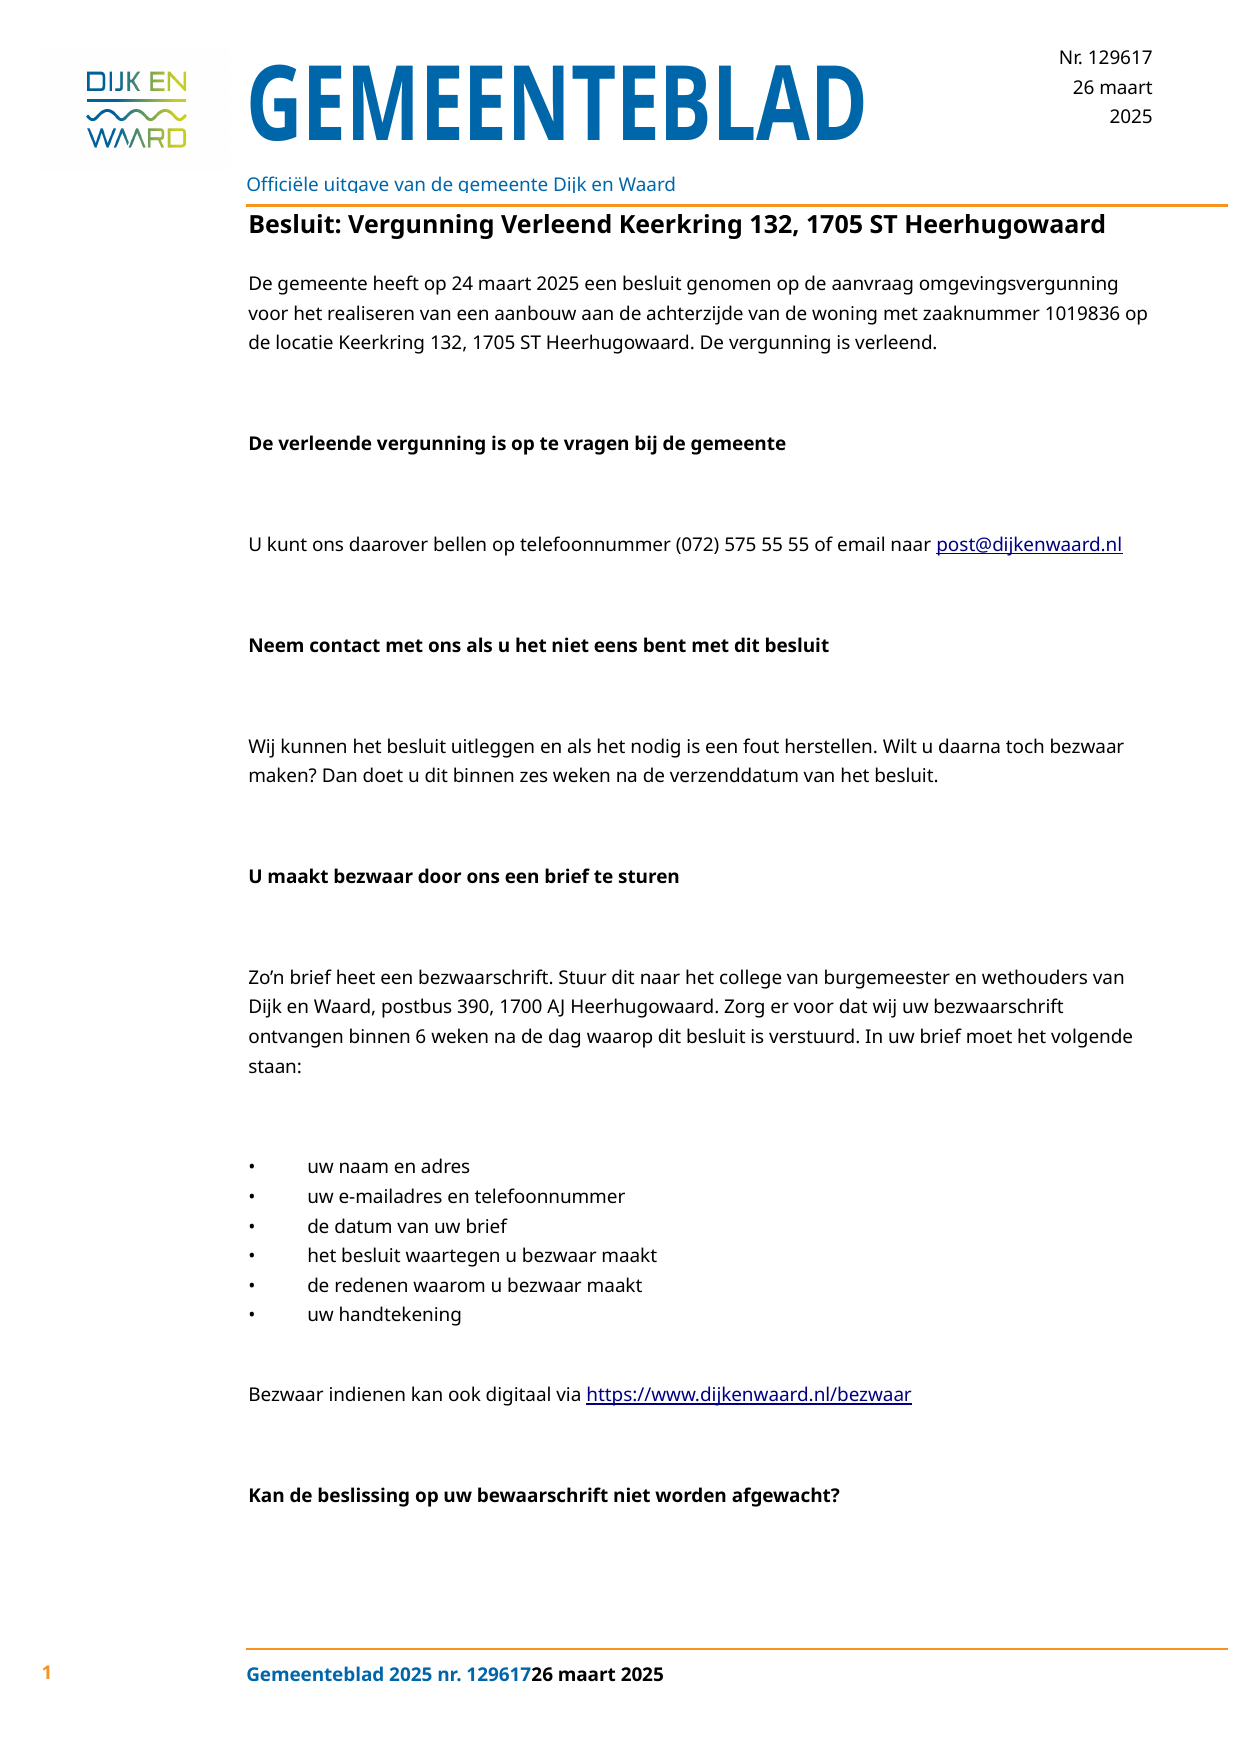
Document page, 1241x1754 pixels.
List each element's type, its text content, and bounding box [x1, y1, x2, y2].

list uw e-mailadres en telefoonnummer [248, 1183, 1152, 1209]
text Wij kunnen het besluit uitleggen en als het nodig is een fout herstellen. Wilt u daarna toch bezwaar maken? Dan doet u dit binnen zes weken na de verzenddatum van het besluit. [248, 733, 1152, 788]
text Zo’n brief heet een bezwaarschrift. Stuur dit naar het college van burgemeester en wethouders van Dijk en Waard, postbus 390, 1700 AJ Heerhugowaard. Zorg er voor dat wij uw bezwaarschrift ontvangen binnen 6 weken na de dag waarop dit besluit is verstuurd. In uw brief moet het volgende staan: [248, 964, 1152, 1078]
text Kan de beslissing op uw bewaarschrift niet worden afgewacht? [248, 1482, 1152, 1508]
text De verleende vergunning is op te vragen bij de gemeente [248, 430, 1152, 456]
picture [41, 47, 231, 172]
list uw naam en adres [248, 1154, 1152, 1179]
list het besluit waartegen u bezwaar maakt [248, 1242, 1152, 1268]
text Bezwaar indienen kan ook digitaal via https://www.dijkenwaard.nl/bezwaar [248, 1382, 1152, 1407]
list uw handtekening [248, 1302, 1152, 1327]
list de datum van uw brief [248, 1213, 1152, 1238]
text U kunt ons daarover bellen op telefoonnummer (072) 575 55 55 of email naar post@dijkenwaard.nl [248, 531, 1152, 557]
text De gemeente heeft op 24 maart 2025 een besluit genomen op de aanvraag omgevingsvergunning voor het realiseren van een aanbouw aan de achterzijde van de woning met zaaknummer 1019836 op de locatie Keerkring 132, 1705 ST Heerhugowaard. De vergunning is verleend. [248, 270, 1152, 355]
list de redenen waarom u bezwaar maakt [248, 1272, 1152, 1298]
text Besluit: Vergunning Verleend Keerkring 132, 1705 ST Heerhugowaard [248, 207, 1152, 241]
text Neem contact met ons als u het niet eens bent met dit besluit [248, 632, 1152, 658]
text U maakt bezwaar door ons een brief te sturen [248, 863, 1152, 889]
